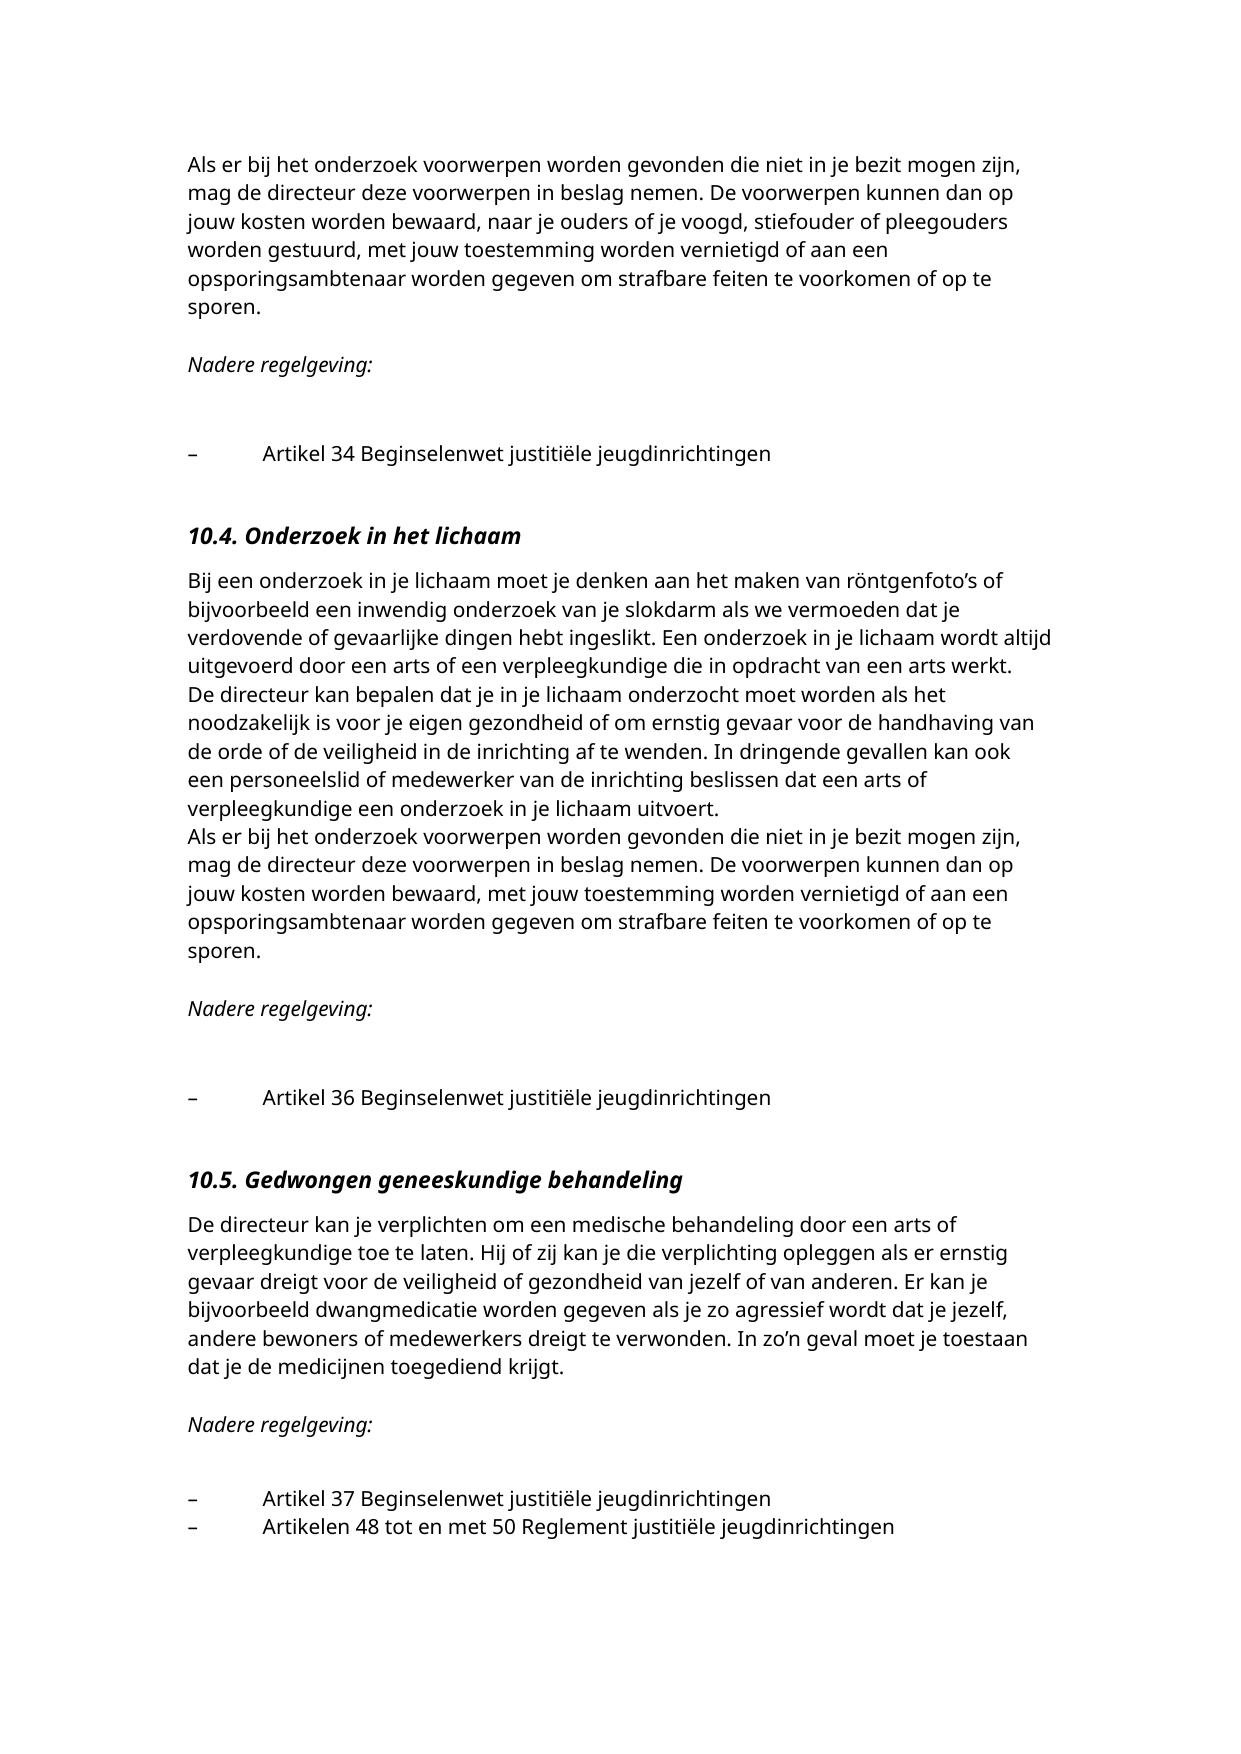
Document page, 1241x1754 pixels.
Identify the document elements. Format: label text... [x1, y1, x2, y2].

subtitle 10.4. Onderzoek in het lichaam [187, 520, 1053, 551]
text Bij een onderzoek in je lichaam moet je denken aan het maken van röntgenfoto’s of bijvoorbeeld een inwendig onderzoek van je slokdarm als we vermoeden dat je verdovende of gevaarlijke dingen hebt ingeslikt. Een onderzoek in je lichaam wordt altijd uitgevoerd door een arts of een verpleegkundige die in opdracht van een arts werkt. [187, 566, 1053, 680]
subtitle 10.5. Gedwongen geneeskundige behandeling [187, 1164, 1053, 1195]
text De directeur kan bepalen dat je in je lichaam onderzocht moet worden als het noodzakelijk is voor je eigen gezondheid of om ernstig gevaar voor de handhaving van de orde of de veiligheid in de inrichting af te wenden. In dringende gevallen kan ook een personeelslid of medewerker van de inrichting beslissen dat een arts of verpleegkundige een onderzoek in je lichaam uitvoert. [187, 680, 1053, 822]
text Nadere regelgeving: [187, 351, 1053, 379]
text De directeur kan je verplichten om een medische behandeling door een arts of verpleegkundige toe te laten. Hij of zij kan je die verplichting opleggen als er ernstig gevaar dreigt voor de veiligheid of gezondheid van jezelf of van anderen. Er kan je bijvoorbeeld dwangmedicatie worden gegeven als je zo agressief wordt dat je jezelf, andere bewoners of medewerkers dreigt te verwonden. In zo’n geval moet je toestaan dat je de medicijnen toegediend krijgt. [187, 1210, 1053, 1381]
text Nadere regelgeving: [187, 1411, 1053, 1439]
text Als er bij het onderzoek voorwerpen worden gevonden die niet in je bezit mogen zijn, mag de directeur deze voorwerpen in beslag nemen. De voorwerpen kunnen dan op jouw kosten worden bewaard, met jouw toestemming worden vernietigd of aan een opsporingsambtenaar worden gegeven om strafbare feiten te voorkomen of op te sporen. [187, 822, 1053, 964]
list Artikel 36 Beginselenwet justitiële jeugdinrichtingen [187, 1083, 1053, 1111]
text Nadere regelgeving: [187, 994, 1053, 1023]
text Als er bij het onderzoek voorwerpen worden gevonden die niet in je bezit mogen zijn, mag de directeur deze voorwerpen in beslag nemen. De voorwerpen kunnen dan op jouw kosten worden bewaard, naar je ouders of je voogd, stiefouder of pleegouders worden gestuurd, met jouw toestemming worden vernietigd of aan een opsporingsambtenaar worden gegeven om strafbare feiten te voorkomen of op te sporen. [187, 150, 1053, 321]
list Artikel 37 Beginselenwet justitiële jeugdinrichtingen [187, 1484, 1053, 1512]
list Artikelen 48 tot en met 50 Reglement justitiële jeugdinrichtingen [187, 1512, 1053, 1541]
list Artikel 34 Beginselenwet justitiële jeugdinrichtingen [187, 439, 1053, 467]
